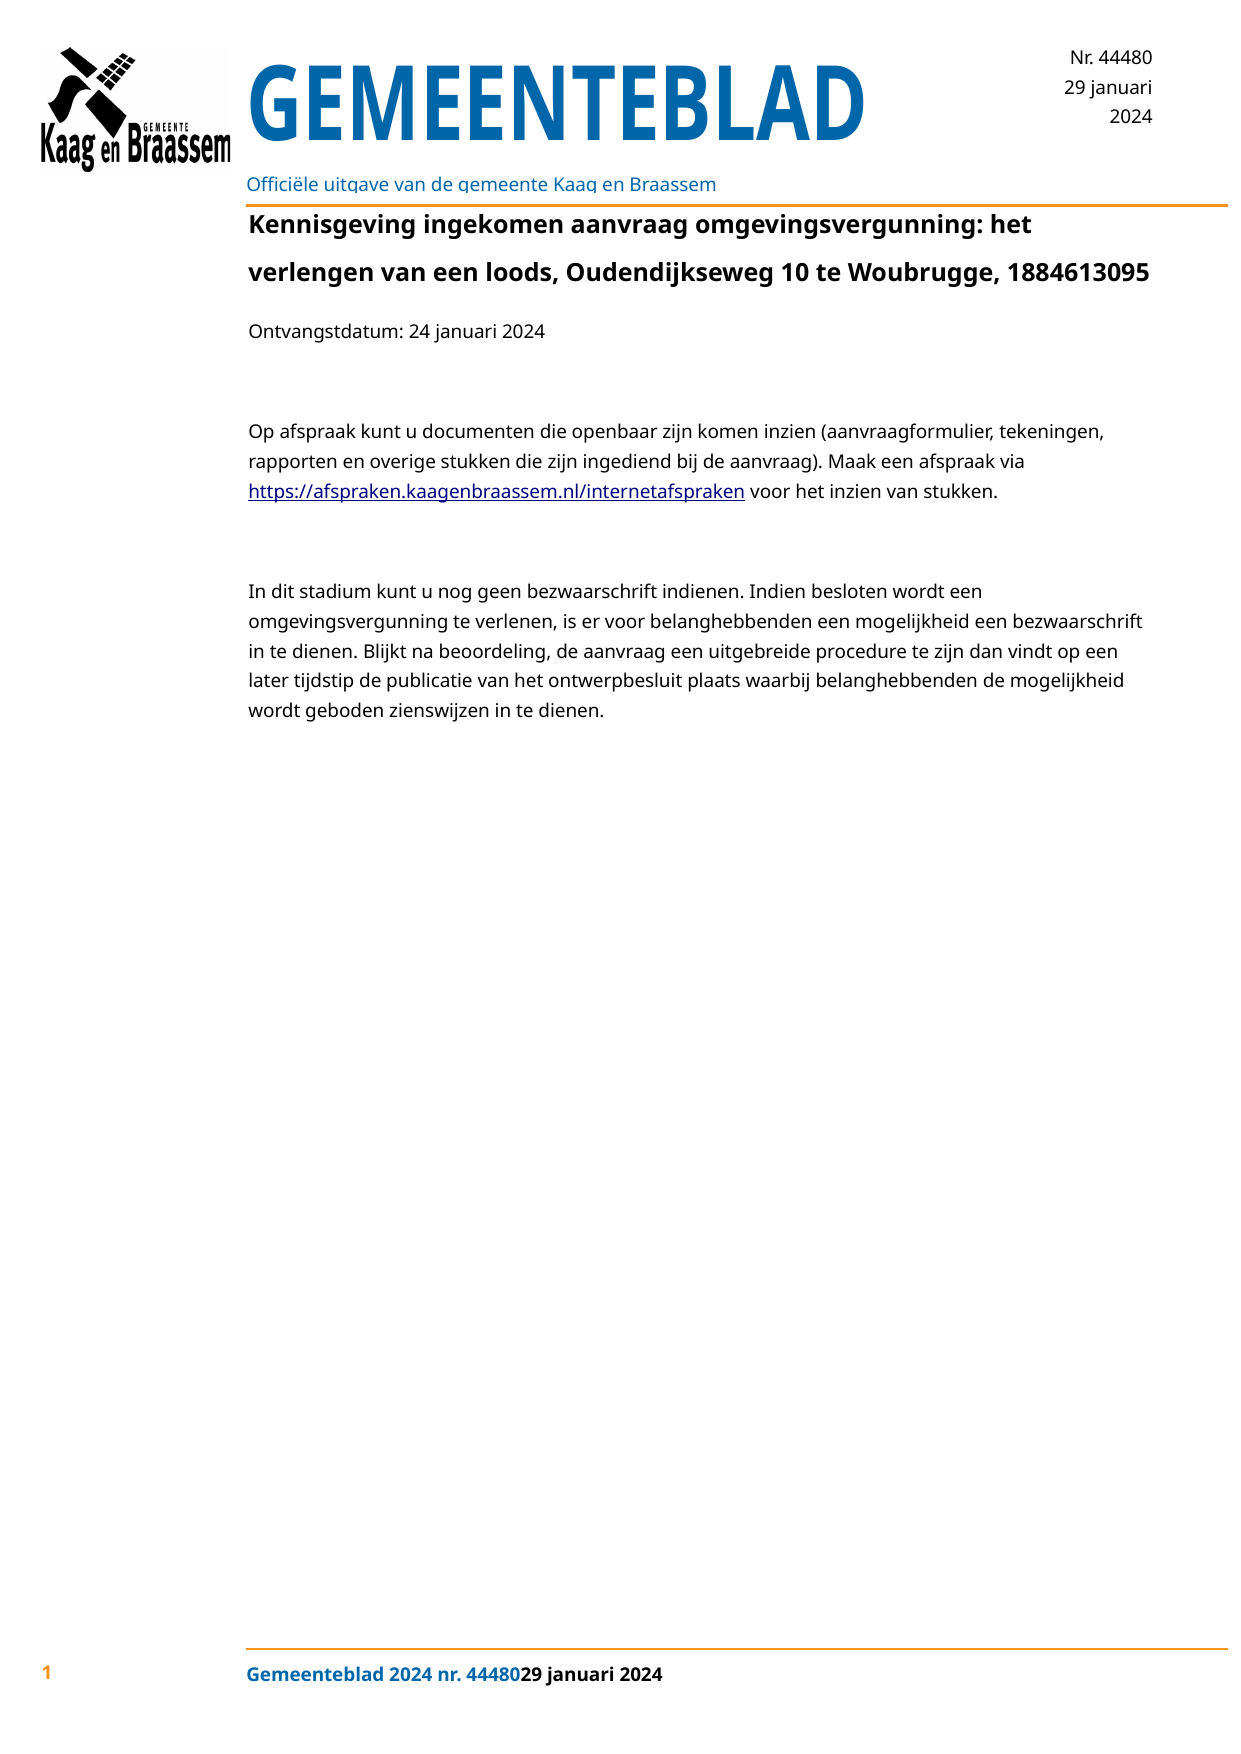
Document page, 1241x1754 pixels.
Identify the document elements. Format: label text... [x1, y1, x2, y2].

text Op afspraak kunt u documenten die openbaar zijn komen inzien (aanvraagformulier, tekeningen, rapporten en overige stukken die zijn ingediend bij de aanvraag). Maak een afspraak via https://afspraken.kaagenbraassem.nl/internetafspraken voor het inzien van stukken. [248, 419, 1152, 504]
text Kennisgeving ingekomen aanvraag omgevingsvergunning: het verlengen van een loods, Oudendijkseweg 10 te Woubrugge, 1884613095 [248, 207, 1152, 288]
text Ontvangstdatum: 24 januari 2024 [248, 318, 1152, 344]
text In dit stadium kunt u nog geen bezwaarschrift indienen. Indien besloten wordt een omgevingsvergunning te verlenen, is er voor belanghebbenden een mogelijkheid een bezwaarschrift in te dienen. Blijkt na beoordeling, de aanvraag een uitgebreide procedure te zijn dan vindt op een later tijdstip de publicatie van het ontwerpbesluit plaats waarbij belanghebbenden de mogelijkheid wordt geboden zienswijzen in te dienen. [248, 579, 1152, 723]
picture [41, 47, 231, 172]
